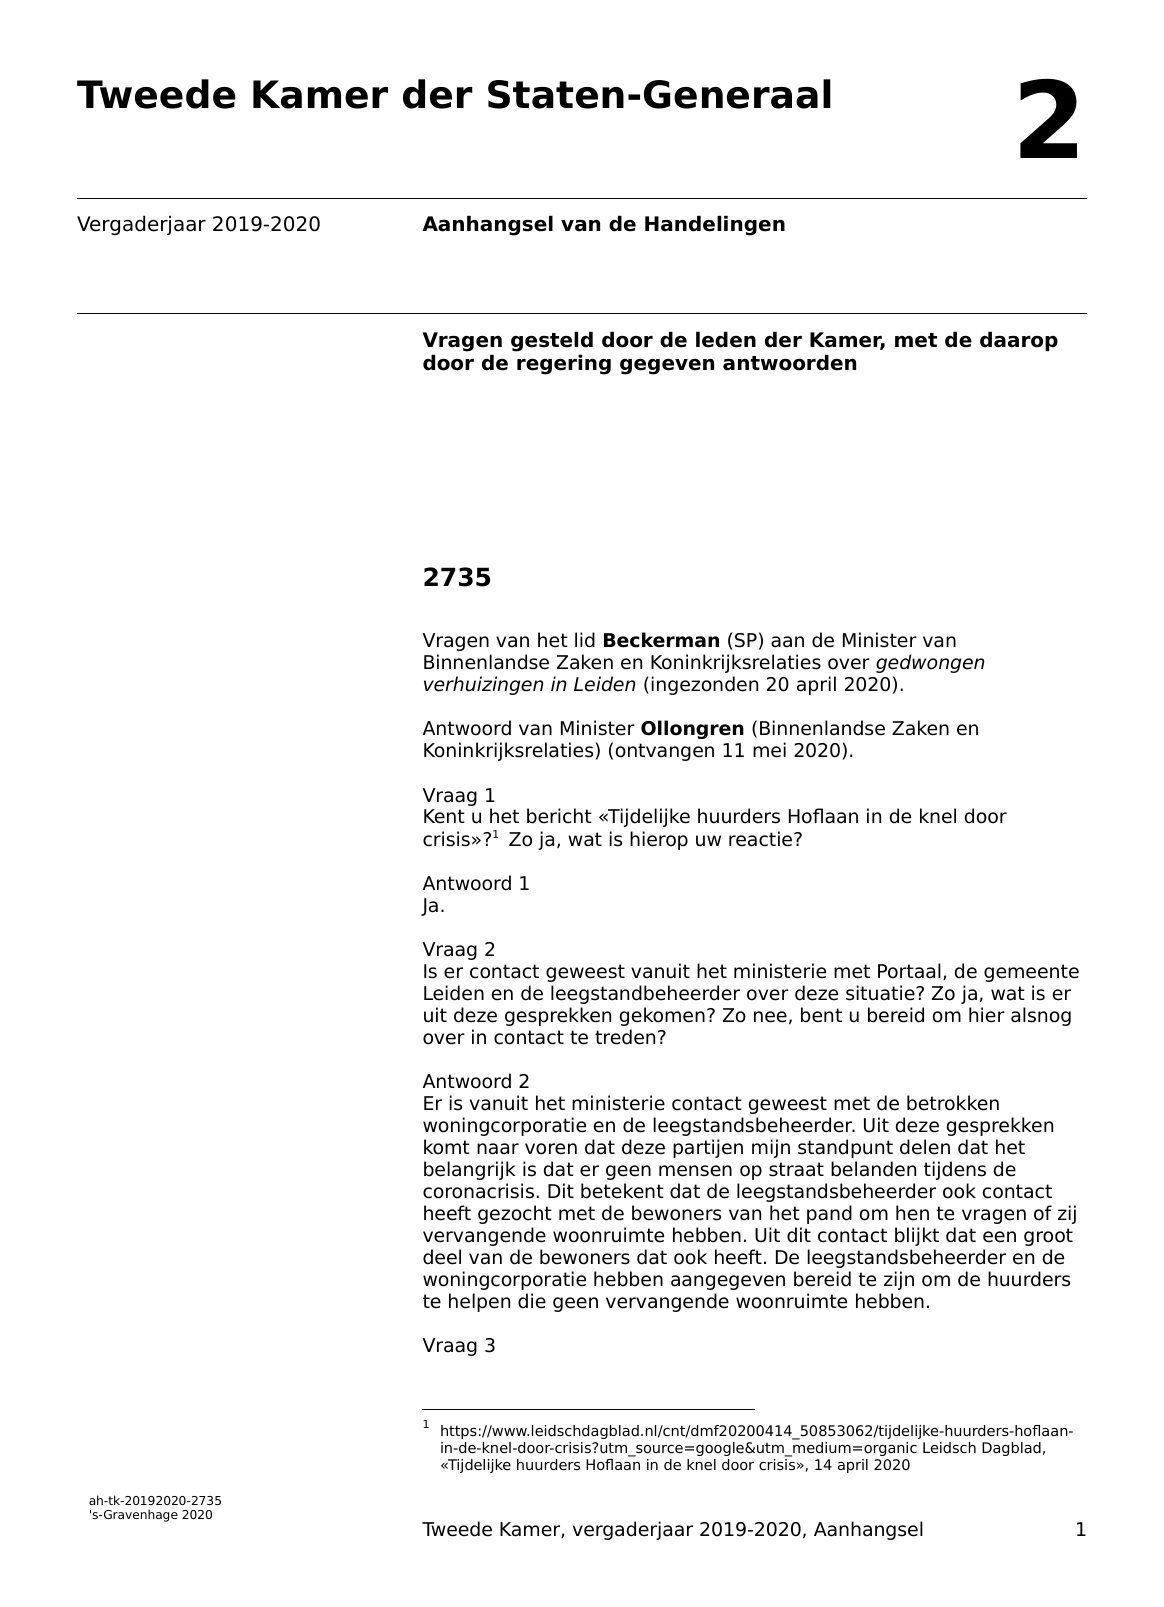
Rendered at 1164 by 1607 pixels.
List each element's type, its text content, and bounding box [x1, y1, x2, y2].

text Vraag 2 [422, 939, 1087, 961]
table_cell [77, 314, 422, 375]
text Is er contact geweest vanuit het ministerie met Portaal, de gemeente Leiden en de leegstandbeheerder over deze situatie? Zo ja, wat is er uit deze gesprekken gekomen? Zo nee, bent u bereid om hier alsnog over in contact te treden? [422, 961, 1087, 1049]
table_header 2 [886, 59, 1087, 198]
table_cell Aanhangsel van de Handelingen [422, 199, 1087, 313]
text Vraag 3 [422, 1335, 1087, 1357]
text Antwoord van Minister Ollongren (Binnenlandse Zaken en Koninkrijksrelaties) (ontvangen 11 mei 2020). [422, 718, 1087, 762]
table_cell Vergaderjaar 2019-2020 [77, 199, 422, 313]
text Kent u het bericht «Tijdelijke huurders Hoflaan in de knel door crisis»? Zo ja, wat is hierop uw reactie? [422, 806, 1087, 850]
text Ja. [422, 894, 1087, 917]
text 's-Gravenhage 2020 [88, 1508, 323, 1522]
text Vraag 1 [422, 784, 1087, 806]
text ah-tk-20192020-2735 [88, 1494, 323, 1508]
table_cell Vragen gesteld door de leden der Kamer, met de daarop door de regering gegeven antwoorden [422, 314, 1087, 375]
text 2735 [422, 563, 1087, 592]
text Antwoord 2 [422, 1071, 1087, 1093]
text https://www.leidschdagblad.nl/cnt/dmf20200414_50853062/tijdelijke-huurders-hoflaan-in-de-knel-door-crisis?utm_source=google&utm_medium=organic Leidsch Dagblad, «Tijdelijke huurders Hoflaan in de knel door crisis», 14 april 2020 [422, 1418, 1087, 1474]
text Antwoord 1 [422, 873, 1087, 894]
table_header Tweede Kamer der Staten-Generaal [77, 59, 886, 198]
text Er is vanuit het ministerie contact geweest met de betrokken woningcorporatie en de leegstandsbeheerder. Uit deze gesprekken komt naar voren dat deze partijen mijn standpunt delen dat het belangrijk is dat er geen mensen op straat belanden tijdens de coronacrisis. Dit betekent dat de leegstandsbeheerder ook contact heeft gezocht met de bewoners van het pand om hen te vragen of zij vervangende woonruimte hebben. Uit dit contact blijkt dat een groot deel van de bewoners dat ook heeft. De leegstandsbeheerder en de woningcorporatie hebben aangegeven bereid te zijn om de huurders te helpen die geen vervangende woonruimte hebben. [422, 1093, 1087, 1313]
text Vragen van het lid Beckerman (SP) aan de Minister van Binnenlandse Zaken en Koninkrijksrelaties over gedwongen verhuizingen in Leiden (ingezonden 20 april 2020). [422, 630, 1087, 696]
